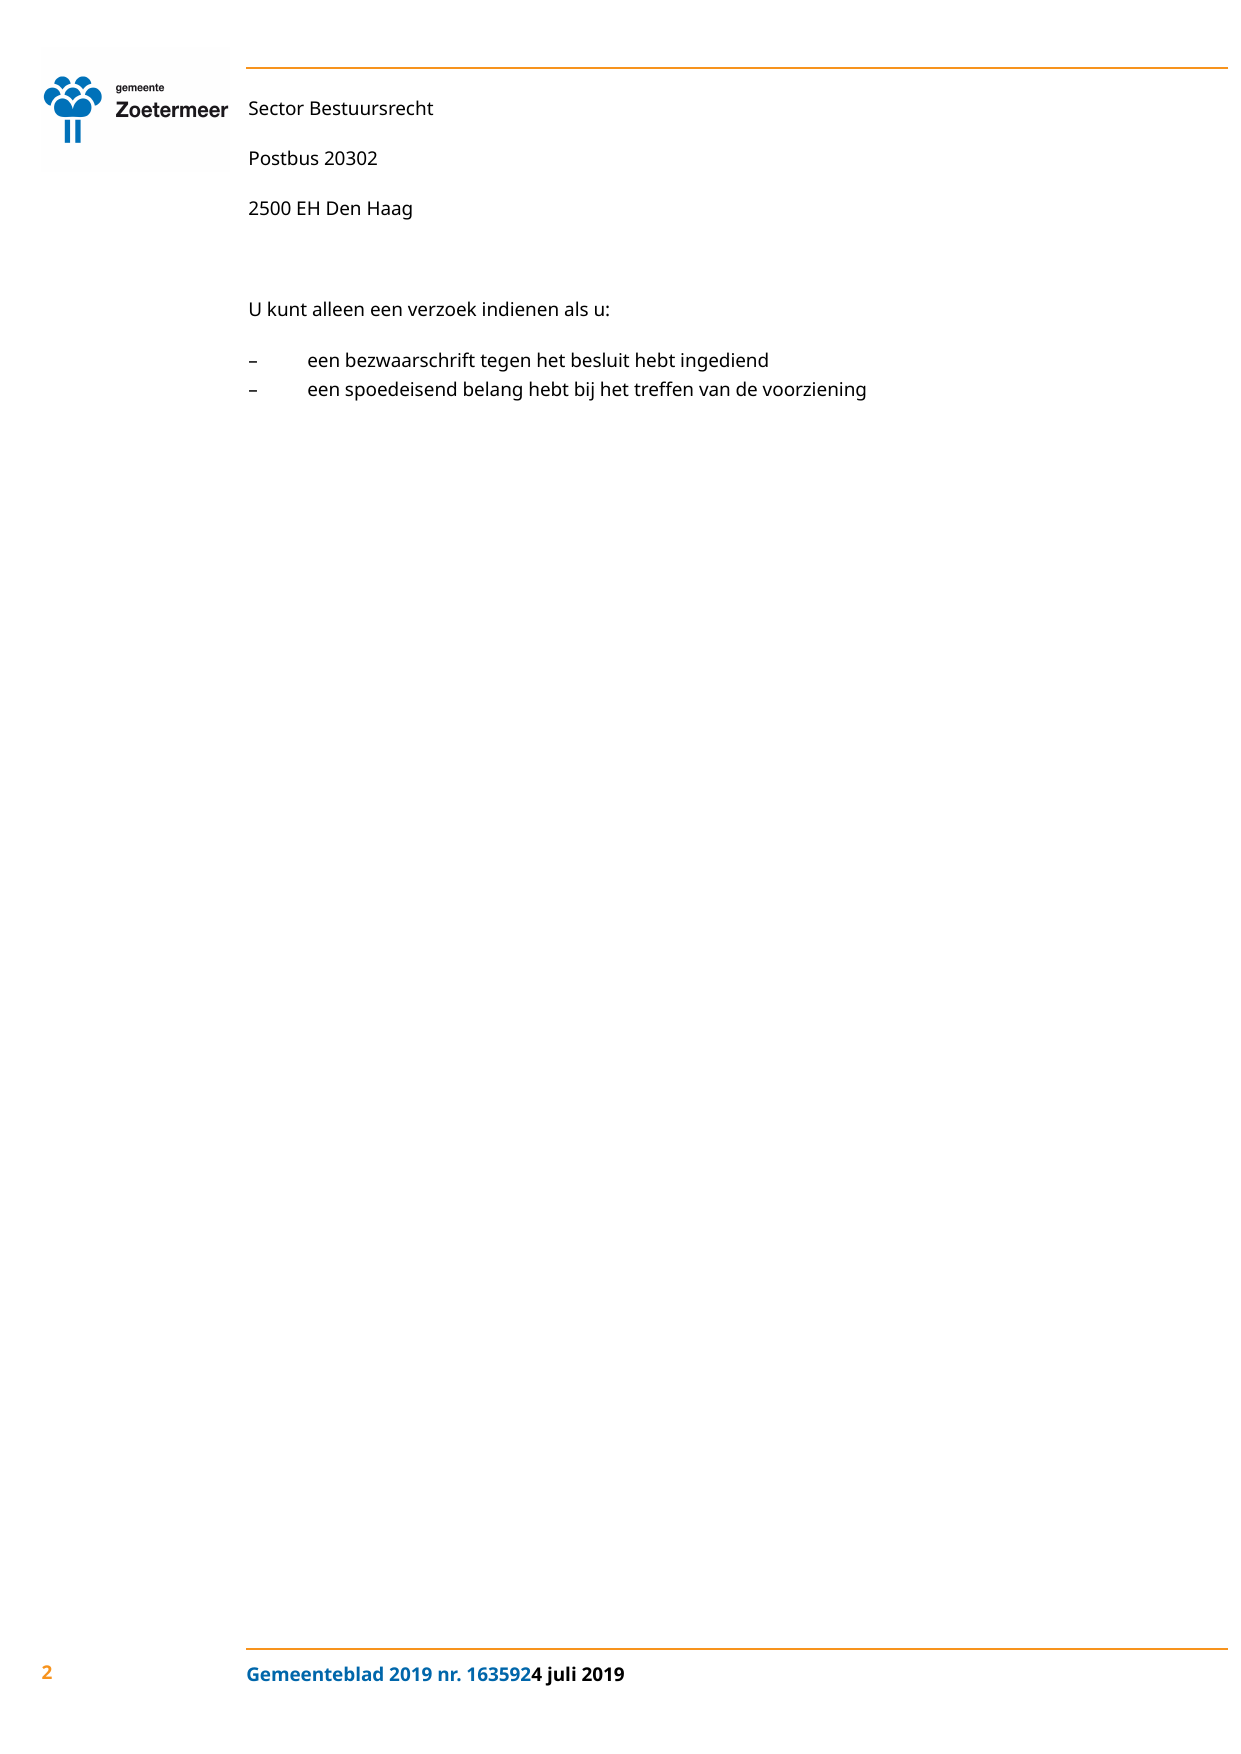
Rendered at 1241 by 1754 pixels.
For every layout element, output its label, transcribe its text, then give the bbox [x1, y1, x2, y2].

list een spoedeisend belang hebt bij het treffen van de voorziening [248, 376, 1152, 402]
text Postbus 20302 [248, 145, 1152, 171]
picture [41, 47, 231, 172]
text 2500 EH Den Haag [248, 196, 1152, 221]
list een bezwaarschrift tegen het besluit hebt ingediend [248, 347, 1152, 373]
text Sector Bestuursrecht [248, 95, 1152, 121]
text U kunt alleen een verzoek indienen als u: [248, 296, 1152, 322]
